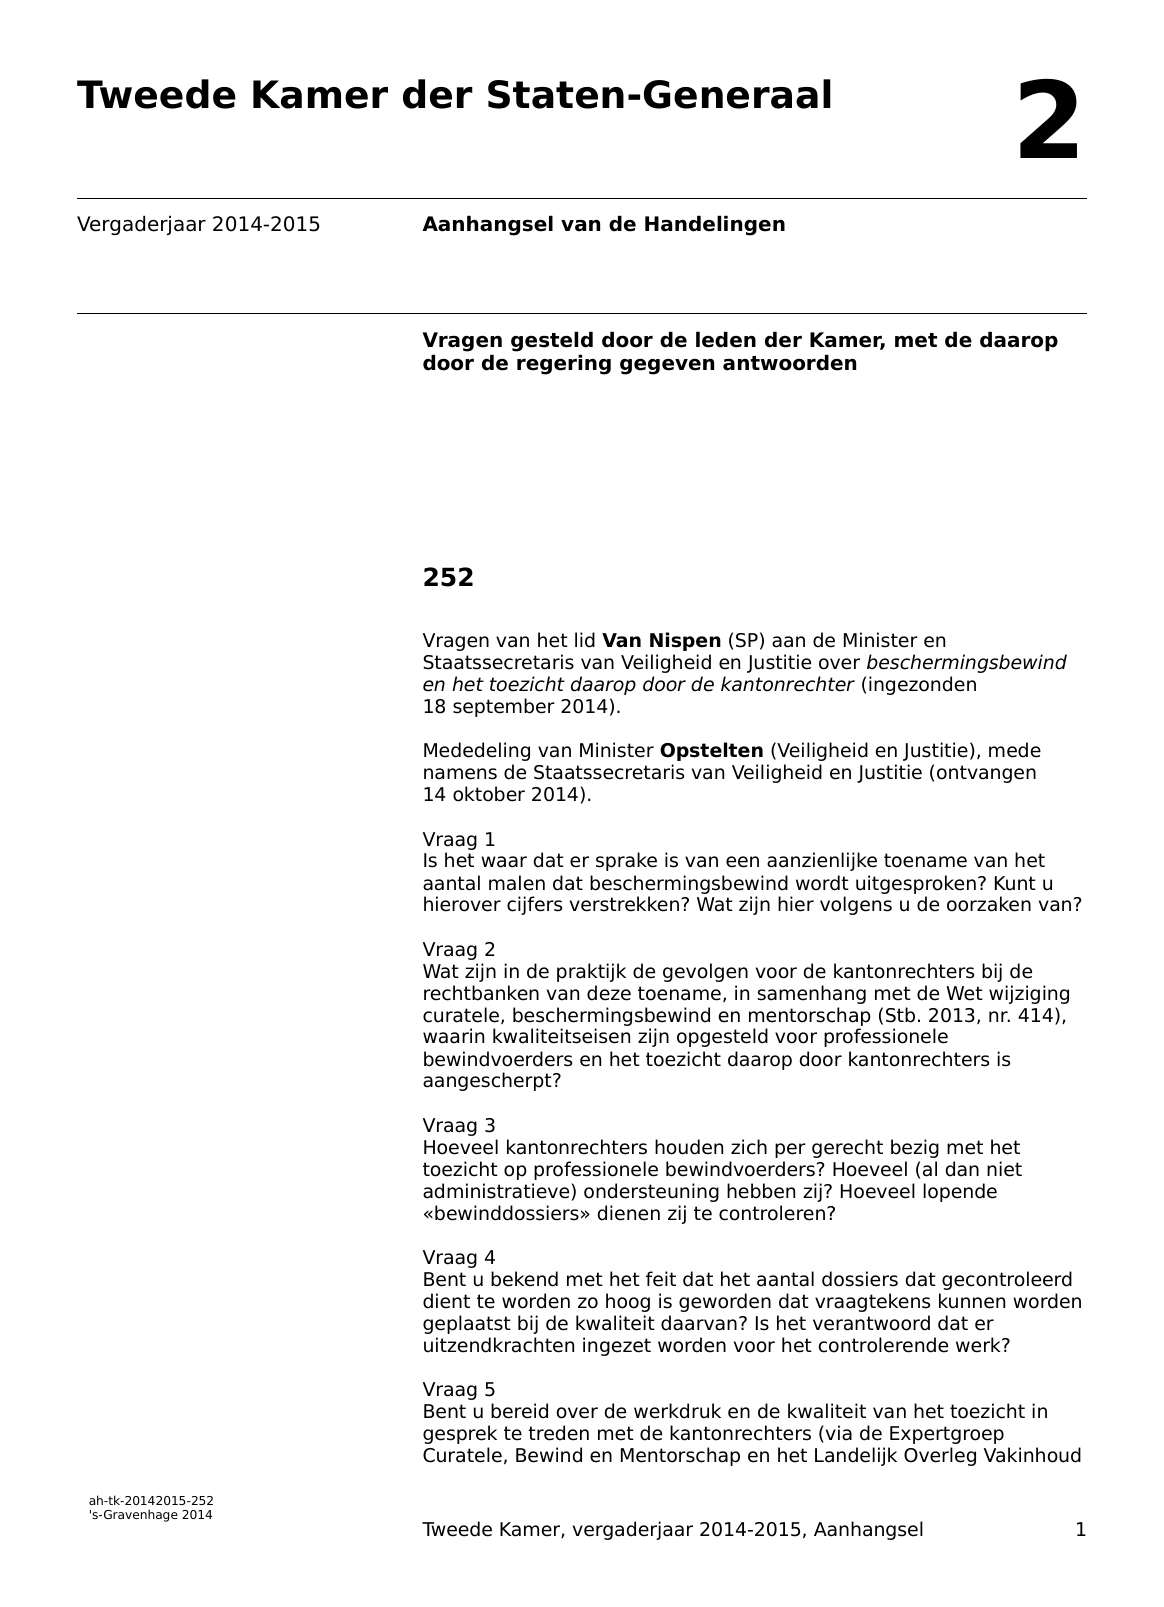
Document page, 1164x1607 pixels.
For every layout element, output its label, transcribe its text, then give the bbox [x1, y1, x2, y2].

table_cell Vragen gesteld door de leden der Kamer, met de daarop door de regering gegeven antwoorden [422, 314, 1087, 375]
table_cell [77, 314, 422, 375]
text 's-Gravenhage 2014 [88, 1508, 323, 1522]
text Bent u bereid over de werkdruk en de kwaliteit van het toezicht in gesprek te treden met de kantonrechters (via de Expertgroep Curatele, Bewind en Mentorschap en het Landelijk Overleg Vakinhoud [422, 1401, 1087, 1467]
text Vraag 2 [422, 938, 1087, 961]
text Is het waar dat er sprake is van een aanzienlijke toename van het aantal malen dat beschermingsbewind wordt uitgesproken? Kunt u hierover cijfers verstrekken? Wat zijn hier volgens u de oorzaken van? [422, 850, 1087, 916]
table_header Tweede Kamer der Staten-Generaal [77, 59, 886, 198]
text Bent u bekend met het feit dat het aantal dossiers dat gecontroleerd dient te worden zo hoog is geworden dat vraagtekens kunnen worden geplaatst bij de kwaliteit daarvan? Is het verantwoord dat er uitzendkrachten ingezet worden voor het controlerende werk? [422, 1269, 1087, 1357]
text Hoeveel kantonrechters houden zich per gerecht bezig met het toezicht op professionele bewindvoerders? Hoeveel (al dan niet administratieve) ondersteuning hebben zij? Hoeveel lopende «bewinddossiers» dienen zij te controleren? [422, 1137, 1087, 1224]
table_header 2 [886, 59, 1087, 198]
text Vraag 3 [422, 1114, 1087, 1137]
text Vraag 5 [422, 1379, 1087, 1401]
text ah-tk-20142015-252 [88, 1494, 323, 1508]
text Vragen van het lid Van Nispen (SP) aan de Minister en Staatssecretaris van Veiligheid en Justitie over beschermingsbewind en het toezicht daarop door de kantonrechter (ingezonden 18 september 2014). [422, 630, 1087, 718]
table_cell Aanhangsel van de Handelingen [422, 199, 1087, 313]
text Vraag 1 [422, 828, 1087, 850]
text Vraag 4 [422, 1247, 1087, 1269]
text 252 [422, 563, 1087, 592]
text Mededeling van Minister Opstelten (Veiligheid en Justitie), mede namens de Staatssecretaris van Veiligheid en Justitie (ontvangen 14 oktober 2014). [422, 740, 1087, 806]
table_cell Vergaderjaar 2014-2015 [77, 199, 422, 313]
text Wat zijn in de praktijk de gevolgen voor de kantonrechters bij de rechtbanken van deze toename, in samenhang met de Wet wijziging curatele, beschermingsbewind en mentorschap (Stb. 2013, nr. 414), waarin kwaliteitseisen zijn opgesteld voor professionele bewindvoerders en het toezicht daarop door kantonrechters is aangescherpt? [422, 961, 1087, 1092]
